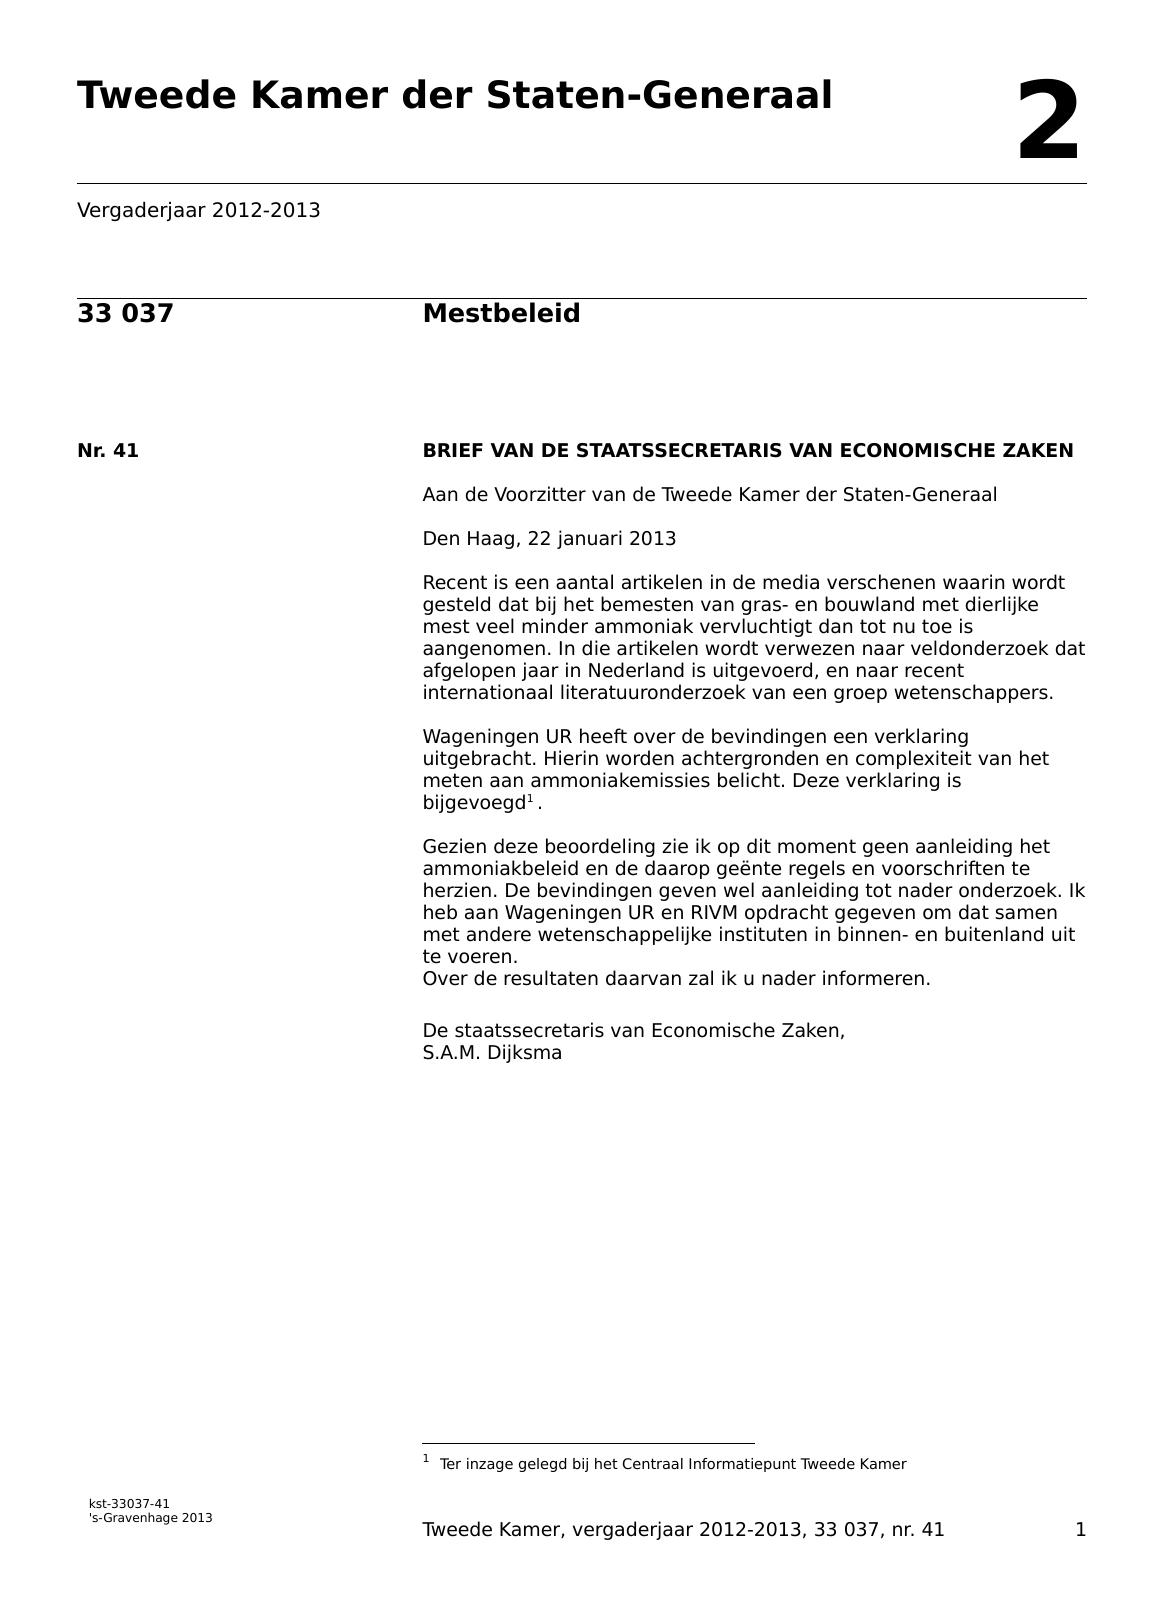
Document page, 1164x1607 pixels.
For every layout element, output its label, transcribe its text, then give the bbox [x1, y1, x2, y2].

text Aan de Voorzitter van de Tweede Kamer der Staten-Generaal [422, 484, 1087, 506]
table_header 2 [886, 59, 1087, 183]
text Recent is een aantal artikelen in de media verschenen waarin wordt gesteld dat bij het bemesten van gras- en bouwland met dierlijke mest veel minder ammoniak vervluchtigt dan tot nu toe is aangenomen. In die artikelen wordt verwezen naar veldonderzoek dat afgelopen jaar in Nederland is uitgevoerd, en naar recent internationaal literatuuronderzoek van een groep wetenschappers. [422, 572, 1087, 704]
text Den Haag, 22 januari 2013 [422, 528, 1087, 550]
subtitle 33 037 Mestbeleid [77, 299, 1087, 329]
subtitle Nr. 41 BRIEF VAN DE STAATSSECRETARIS VAN ECONOMISCHE ZAKEN [77, 440, 1087, 462]
text Wageningen UR heeft over de bevindingen een verklaring uitgebracht. Hierin worden achtergronden en complexiteit van het meten aan ammoniakemissies belicht. Deze verklaring is bijgevoegd. [422, 726, 1087, 814]
text kst-33037-41 [88, 1497, 323, 1511]
table_cell Vergaderjaar 2012-2013 [77, 184, 1087, 298]
text De staatssecretaris van Economische Zaken, S.A.M. Dijksma [422, 1020, 1087, 1064]
text Ter inzage gelegd bij het Centraal Informatiepunt Tweede Kamer [422, 1452, 1087, 1474]
text Gezien deze beoordeling zie ik op dit moment geen aanleiding het ammoniakbeleid en de daarop geënte regels en voorschriften te herzien. De bevindingen geven wel aanleiding tot nader onderzoek. Ik heb aan Wageningen UR en RIVM opdracht gegeven om dat samen met andere wetenschappelijke instituten in binnen- en buitenland uit te voeren. [422, 836, 1087, 968]
text Over de resultaten daarvan zal ik u nader informeren. [422, 968, 1087, 990]
text 's-Gravenhage 2013 [88, 1511, 323, 1525]
table_header Tweede Kamer der Staten-Generaal [77, 59, 886, 183]
